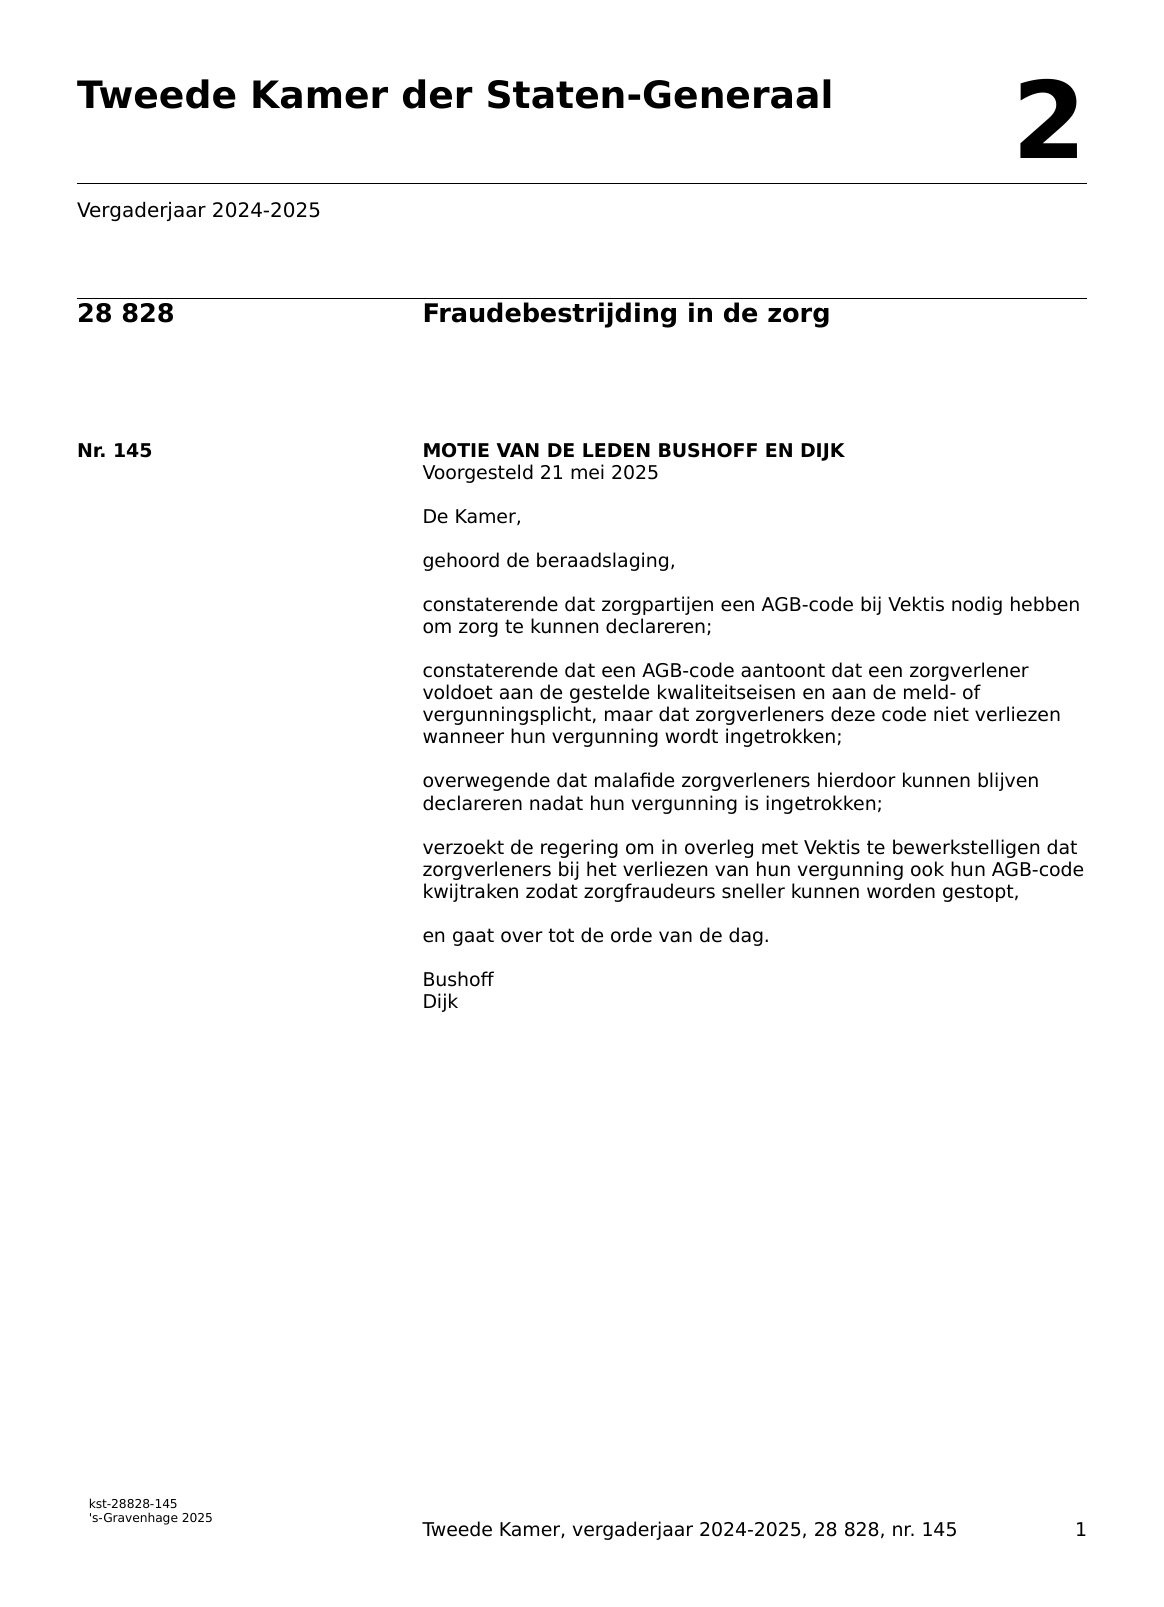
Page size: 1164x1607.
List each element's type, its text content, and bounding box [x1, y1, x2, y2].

text gehoord de beraadslaging, [422, 550, 1087, 572]
subtitle 28 828 Fraudebestrijding in de zorg [77, 299, 1087, 329]
table_header 2 [886, 59, 1087, 183]
text constaterende dat een AGB-code aantoont dat een zorgverlener voldoet aan de gestelde kwaliteitseisen en aan de meld- of vergunningsplicht, maar dat zorgverleners deze code niet verliezen wanneer hun vergunning wordt ingetrokken; [422, 660, 1087, 748]
text 's-Gravenhage 2025 [88, 1511, 323, 1525]
subtitle Nr. 145 MOTIE VAN DE LEDEN BUSHOFF EN DIJK [77, 440, 1087, 462]
text en gaat over tot de orde van de dag. [422, 925, 1087, 947]
text De Kamer, [422, 506, 1087, 528]
table_cell Vergaderjaar 2024-2025 [77, 184, 1087, 298]
text verzoekt de regering om in overleg met Vektis te bewerkstelligen dat zorgverleners bij het verliezen van hun vergunning ook hun AGB-code kwijtraken zodat zorgfraudeurs sneller kunnen worden gestopt, [422, 837, 1087, 902]
text Voorgesteld 21 mei 2025 [422, 462, 1087, 484]
text kst-28828-145 [88, 1497, 323, 1511]
text Dijk [422, 991, 1087, 1013]
text constaterende dat zorgpartijen een AGB-code bij Vektis nodig hebben om zorg te kunnen declareren; [422, 594, 1087, 638]
text Bushoff [422, 969, 1087, 991]
table_header Tweede Kamer der Staten-Generaal [77, 59, 886, 183]
text overwegende dat malafide zorgverleners hierdoor kunnen blijven declareren nadat hun vergunning is ingetrokken; [422, 770, 1087, 814]
